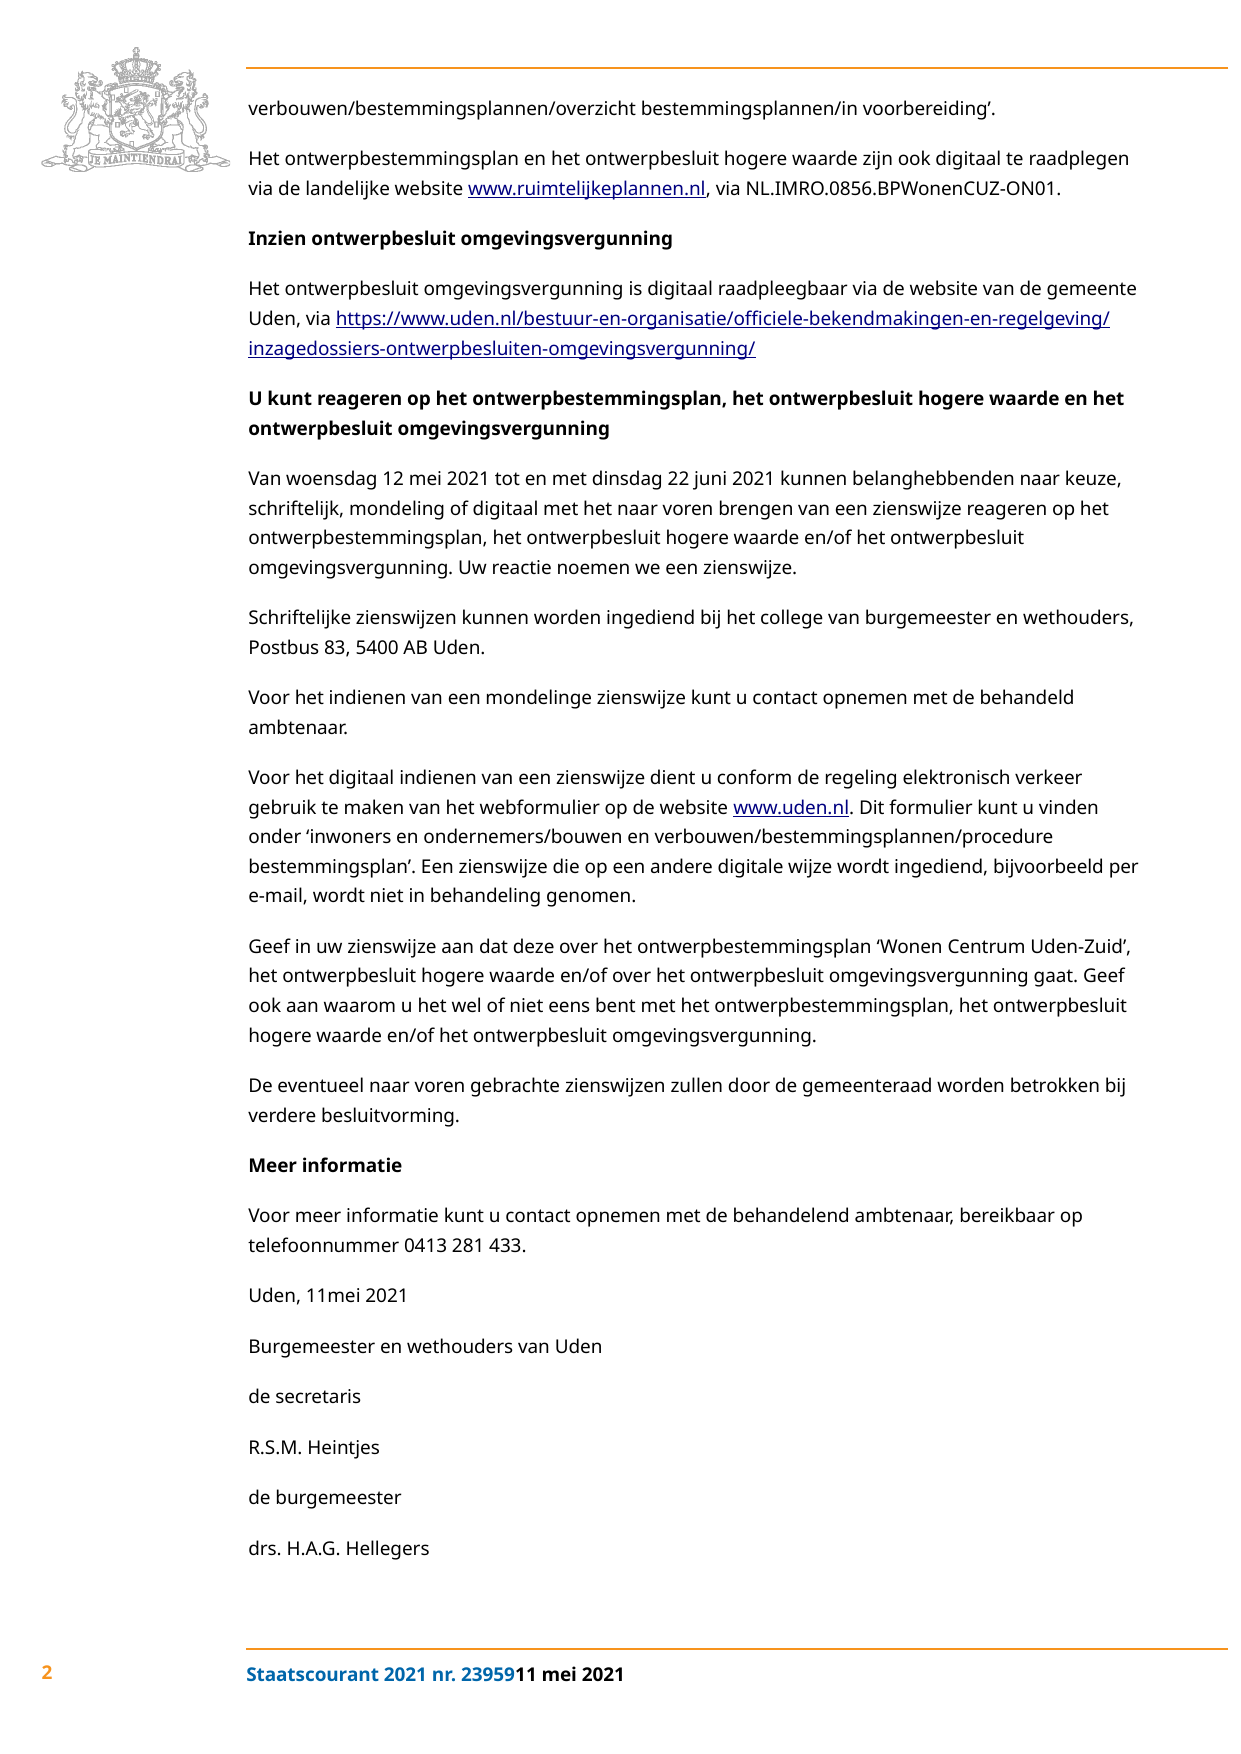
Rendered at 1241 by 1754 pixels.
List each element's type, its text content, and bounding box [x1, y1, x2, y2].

text de burgemeester [248, 1484, 1152, 1510]
text Van woensdag 12 mei 2021 tot en met dinsdag 22 juni 2021 kunnen belanghebbenden naar keuze, schriftelijk, mondeling of digitaal met het naar voren brengen van een zienswijze reageren op het ontwerpbestemmingsplan, het ontwerpbesluit hogere waarde en/of het ontwerpbesluit omgevingsvergunning. Uw reactie noemen we een zienswijze. [248, 465, 1152, 580]
text Geef in uw zienswijze aan dat deze over het ontwerpbestemmingsplan ‘Wonen Centrum Uden-Zuid’, het ontwerpbesluit hogere waarde en/of over het ontwerpbesluit omgevingsvergunning gaat. Geef ook aan waarom u het wel of niet eens bent met het ontwerpbestemmingsplan, het ontwerpbesluit hogere waarde en/of het ontwerpbesluit omgevingsvergunning. [248, 933, 1152, 1048]
text drs. H.A.G. Hellegers [248, 1535, 1152, 1561]
text de secretaris [248, 1383, 1152, 1409]
text Meer informatie [248, 1152, 1152, 1178]
text verbouwen/bestemmingsplannen/overzicht bestemmingsplannen/in voorbereiding’. [248, 95, 1152, 121]
text R.S.M. Heintjes [248, 1434, 1152, 1460]
text Het ontwerpbesluit omgevingsvergunning is digitaal raadpleegbaar via de website van de gemeente Uden, via https://www.uden.nl/bestuur-en-organisatie/officiele-bekendmakingen-en-regelgeving/inzagedossiers-ontwerpbesluiten-omgevingsvergunning/ [248, 276, 1152, 361]
text Burgemeester en wethouders van Uden [248, 1333, 1152, 1359]
text Inzien ontwerpbesluit omgevingsvergunning [248, 225, 1152, 251]
text Schriftelijke zienswijzen kunnen worden ingediend bij het college van burgemeester en wethouders, Postbus 83, 5400 AB Uden. [248, 604, 1152, 660]
text Voor het indienen van een mondelinge zienswijze kunt u contact opnemen met de behandeld ambtenaar. [248, 684, 1152, 740]
text Voor meer informatie kunt u contact opnemen met de behandelend ambtenaar, bereikbaar op telefoonnummer 0413 281 433. [248, 1203, 1152, 1258]
text De eventueel naar voren gebrachte zienswijzen zullen door de gemeenteraad worden betrokken bij verdere besluitvorming. [248, 1072, 1152, 1128]
text Het ontwerpbestemmingsplan en het ontwerpbesluit hogere waarde zijn ook digitaal te raadplegen via de landelijke website www.ruimtelijkeplannen.nl, via NL.IMRO.0856.BPWonenCUZ-ON01. [248, 145, 1152, 201]
picture [41, 47, 231, 172]
text U kunt reageren op het ontwerpbestemmingsplan, het ontwerpbesluit hogere waarde en het ontwerpbesluit omgevingsvergunning [248, 385, 1152, 441]
text Voor het digitaal indienen van een zienswijze dient u conform de regeling elektronisch verkeer gebruik te maken van het webformulier op de website www.uden.nl. Dit formulier kunt u vinden onder ‘inwoners en ondernemers/bouwen en verbouwen/bestemmingsplannen/procedure bestemmingsplan’. Een zienswijze die op een andere digitale wijze wordt ingediend, bijvoorbeeld per e-mail, wordt niet in behandeling genomen. [248, 764, 1152, 908]
text Uden, 11mei 2021 [248, 1283, 1152, 1308]
